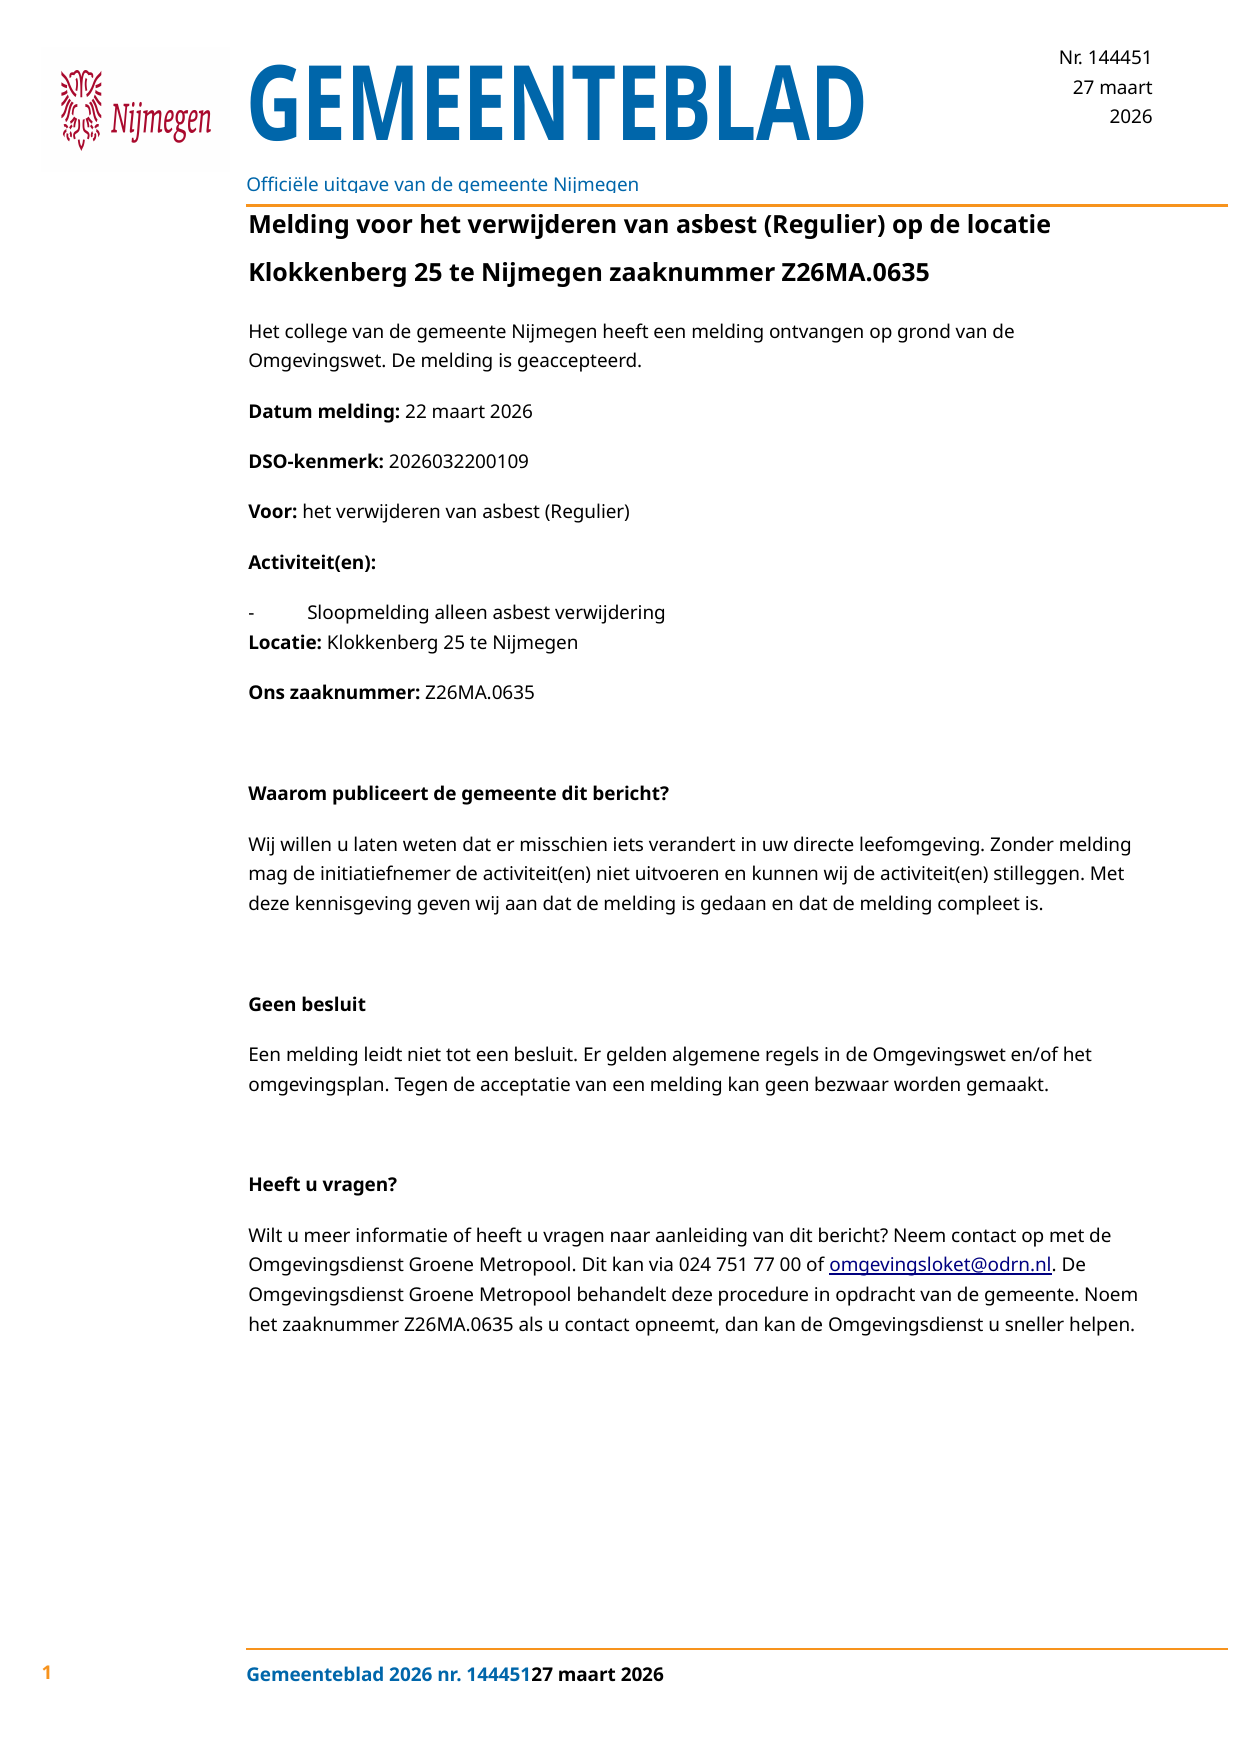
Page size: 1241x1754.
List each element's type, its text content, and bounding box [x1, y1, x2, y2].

text Het college van de gemeente Nijmegen heeft een melding ontvangen op grond van de Omgevingswet. De melding is geaccepteerd. [248, 318, 1152, 373]
text Melding voor het verwijderen van asbest (Regulier) op de locatie Klokkenberg 25 te Nijmegen zaaknummer Z26MA.0635 [248, 207, 1152, 288]
text Geen besluit [248, 991, 1152, 1017]
text Wilt u meer informatie of heeft u vragen naar aanleiding van dit bericht? Neem contact op met de Omgevingsdienst Groene Metropool. Dit kan via 024 751 77 00 of omgevingsloket@odrn.nl. De Omgevingsdienst Groene Metropool behandelt deze procedure in opdracht van de gemeente. Noem het zaaknummer Z26MA.0635 als u contact opneemt, dan kan de Omgevingsdienst u sneller helpen. [248, 1222, 1152, 1337]
picture [41, 47, 231, 172]
text Datum melding: 22 maart 2026 [248, 398, 1152, 424]
text Locatie: Klokkenberg 25 te Nijmegen [248, 629, 1152, 655]
list Sloopmelding alleen asbest verwijdering [248, 599, 1152, 625]
text Waarom publiceert de gemeente dit bericht? [248, 780, 1152, 806]
text Activiteit(en): [248, 549, 1152, 575]
text Ons zaaknummer: Z26MA.0635 [248, 679, 1152, 705]
text Een melding leidt niet tot een besluit. Er gelden algemene regels in de Omgevingswet en/of het omgevingsplan. Tegen de acceptatie van een melding kan geen bezwaar worden gemaakt. [248, 1041, 1152, 1097]
text Wij willen u laten weten dat er misschien iets verandert in uw directe leefomgeving. Zonder melding mag de initiatiefnemer de activiteit(en) niet uitvoeren en kunnen wij de activiteit(en) stilleggen. Met deze kennisgeving geven wij aan dat de melding is gedaan en dat de melding compleet is. [248, 831, 1152, 916]
text Heeft u vragen? [248, 1172, 1152, 1197]
text DSO-kenmerk: 2026032200109 [248, 448, 1152, 474]
text Voor: het verwijderen van asbest (Regulier) [248, 499, 1152, 524]
